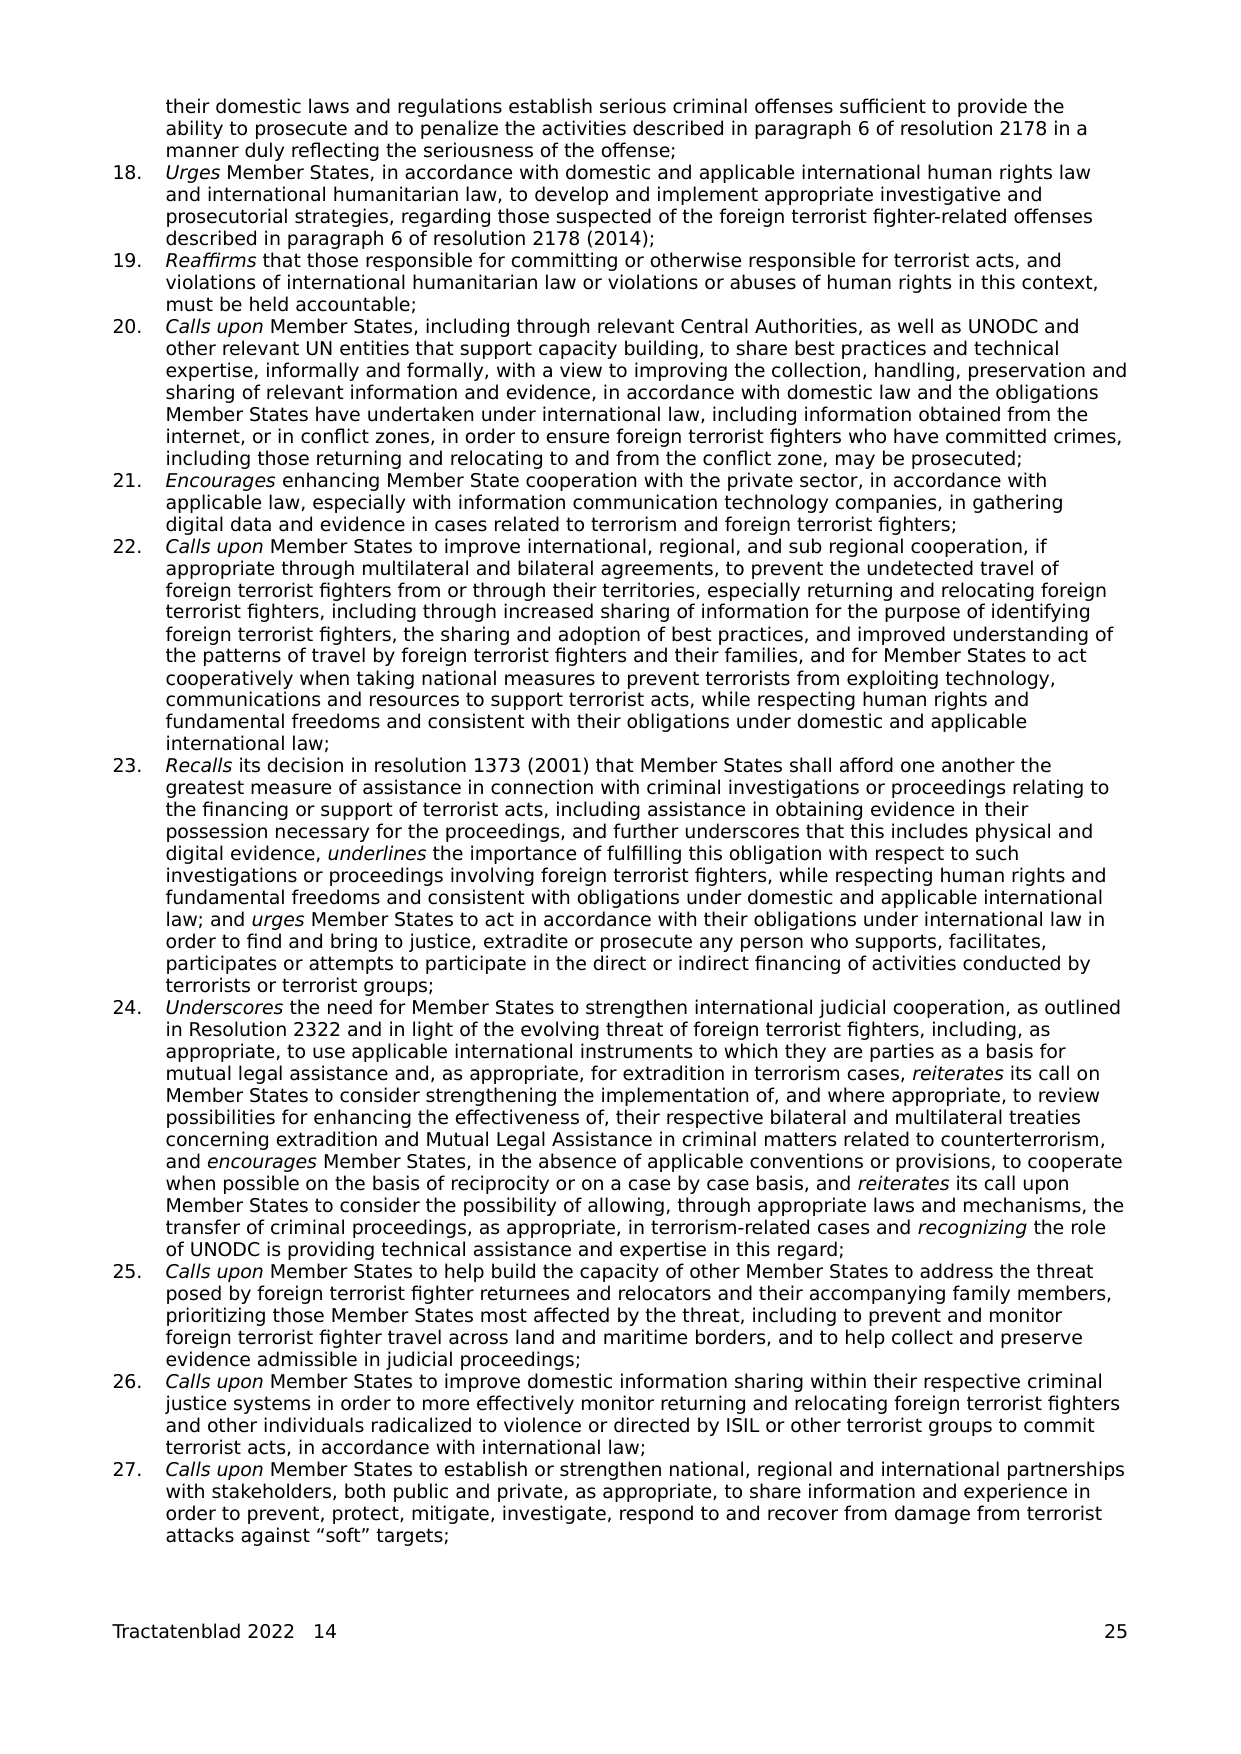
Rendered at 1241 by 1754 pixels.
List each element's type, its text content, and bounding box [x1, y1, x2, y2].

text 20. Calls upon Member States, including through relevant Central Authorities, as well as UNODC and other relevant UN entities that support capacity building, to share best practices and technical expertise, informally and formally, with a view to improving the collection, handling, preservation and sharing of relevant information and evidence, in accordance with domestic law and the obligations Member States have undertaken under international law, including information obtained from the internet, or in conflict zones, in order to ensure foreign terrorist fighters who have committed crimes, including those returning and relocating to and from the conflict zone, may be prosecuted; [112, 316, 1128, 469]
text 25. Calls upon Member States to help build the capacity of other Member States to address the threat posed by foreign terrorist fighter returnees and relocators and their accompanying family members, prioritizing those Member States most affected by the threat, including to prevent and monitor foreign terrorist fighter travel across land and maritime borders, and to help collect and preserve evidence admissible in judicial proceedings; [112, 1261, 1128, 1371]
text 27. Calls upon Member States to establish or strengthen national, regional and international partnerships with stakeholders, both public and private, as appropriate, to share information and experience in order to prevent, protect, mitigate, investigate, respond to and recover from damage from terrorist attacks against “soft” targets; [112, 1459, 1128, 1547]
text 23. Recalls its decision in resolution 1373 (2001) that Member States shall afford one another the greatest measure of assistance in connection with criminal investigations or proceedings relating to the financing or support of terrorist acts, including assistance in obtaining evidence in their possession necessary for the proceedings, and further underscores that this includes physical and digital evidence, underlines the importance of fulfilling this obligation with respect to such investigations or proceedings involving foreign terrorist fighters, while respecting human rights and fundamental freedoms and consistent with obligations under domestic and applicable international law; and urges Member States to act in accordance with their obligations under international law in order to find and bring to justice, extradite or prosecute any person who supports, facilitates, participates or attempts to participate in the direct or indirect financing of activities conducted by terrorists or terrorist groups; [112, 755, 1128, 997]
text their domestic laws and regulations establish serious criminal offenses sufficient to provide the ability to prosecute and to penalize the activities described in paragraph 6 of resolution 2178 in a manner duly reflecting the seriousness of the offense; [112, 96, 1128, 162]
text 26. Calls upon Member States to improve domestic information sharing within their respective criminal justice systems in order to more effectively monitor returning and relocating foreign terrorist fighters and other individuals radicalized to violence or directed by ISIL or other terrorist groups to commit terrorist acts, in accordance with international law; [112, 1371, 1128, 1459]
text 24. Underscores the need for Member States to strengthen international judicial cooperation, as outlined in Resolution 2322 and in light of the evolving threat of foreign terrorist fighters, including, as appropriate, to use applicable international instruments to which they are parties as a basis for mutual legal assistance and, as appropriate, for extradition in terrorism cases, reiterates its call on Member States to consider strengthening the implementation of, and where appropriate, to review possibilities for enhancing the effectiveness of, their respective bilateral and multilateral treaties concerning extradition and Mutual Legal Assistance in criminal matters related to counterterrorism, and encourages Member States, in the absence of applicable conventions or provisions, to cooperate when possible on the basis of reciprocity or on a case by case basis, and reiterates its call upon Member States to consider the possibility of allowing, through appropriate laws and mechanisms, the transfer of criminal proceedings, as appropriate, in terrorism-related cases and recognizing the role of UNODC is providing technical assistance and expertise in this regard; [112, 997, 1128, 1261]
text 18. Urges Member States, in accordance with domestic and applicable international human rights law and international humanitarian law, to develop and implement appropriate investigative and prosecutorial strategies, regarding those suspected of the foreign terrorist fighter-related offenses described in paragraph 6 of resolution 2178 (2014); [112, 162, 1128, 250]
text 19. Reaffirms that those responsible for committing or otherwise responsible for terrorist acts, and violations of international humanitarian law or violations or abuses of human rights in this context, must be held accountable; [112, 250, 1128, 316]
text 22. Calls upon Member States to improve international, regional, and sub regional cooperation, if appropriate through multilateral and bilateral agreements, to prevent the undetected travel of foreign terrorist fighters from or through their territories, especially returning and relocating foreign terrorist fighters, including through increased sharing of information for the purpose of identifying foreign terrorist fighters, the sharing and adoption of best practices, and improved understanding of the patterns of travel by foreign terrorist fighters and their families, and for Member States to act cooperatively when taking national measures to prevent terrorists from exploiting technology, communications and resources to support terrorist acts, while respecting human rights and fundamental freedoms and consistent with their obligations under domestic and applicable international law; [112, 536, 1128, 755]
text 21. Encourages enhancing Member State cooperation with the private sector, in accordance with applicable law, especially with information communication technology companies, in gathering digital data and evidence in cases related to terrorism and foreign terrorist fighters; [112, 469, 1128, 536]
